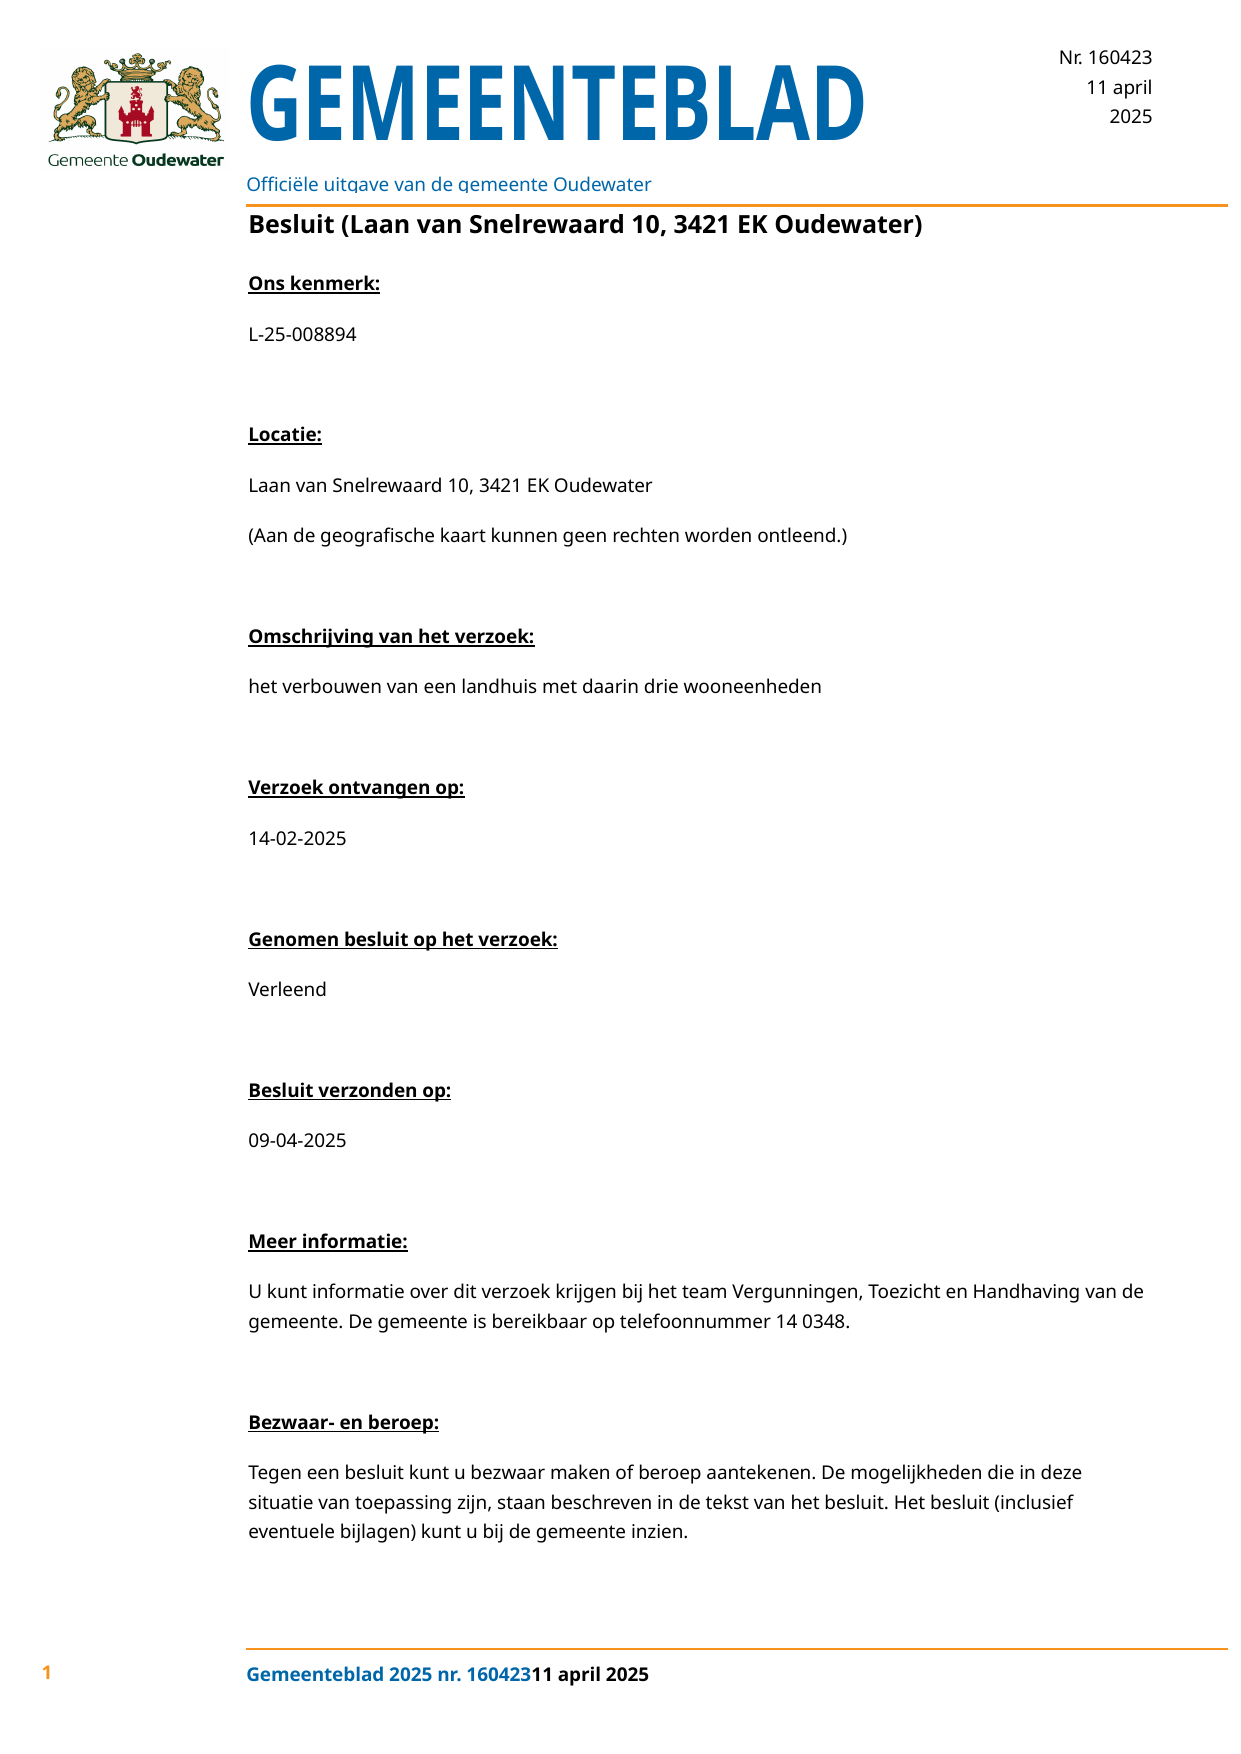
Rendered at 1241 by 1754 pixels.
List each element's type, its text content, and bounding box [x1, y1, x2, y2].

text Verleend [248, 976, 1152, 1002]
text L-25-008894 [248, 321, 1152, 346]
text 09-04-2025 [248, 1127, 1152, 1153]
text Verzoek ontvangen op: [248, 774, 1152, 800]
text U kunt informatie over dit verzoek krijgen bij het team Vergunningen, Toezicht en Handhaving van de gemeente. De gemeente is bereikbaar op telefoonnummer 14 0348. [248, 1279, 1152, 1334]
text Bezwaar- en beroep: [248, 1409, 1152, 1435]
text Laan van Snelrewaard 10, 3421 EK Oudewater [248, 472, 1152, 498]
text 14-02-2025 [248, 825, 1152, 851]
text Besluit verzonden op: [248, 1077, 1152, 1103]
text Genomen besluit op het verzoek: [248, 926, 1152, 951]
text Ons kenmerk: [248, 270, 1152, 296]
text het verbouwen van een landhuis met daarin drie wooneenheden [248, 674, 1152, 699]
text Besluit (Laan van Snelrewaard 10, 3421 EK Oudewater) [248, 207, 1152, 241]
text Tegen een besluit kunt u bezwaar maken of beroep aantekenen. De mogelijkheden die in deze situatie van toepassing zijn, staan beschreven in de tekst van het besluit. Het besluit (inclusief eventuele bijlagen) kunt u bij de gemeente inzien. [248, 1459, 1152, 1544]
picture [41, 47, 231, 172]
text Omschrijving van het verzoek: [248, 623, 1152, 649]
text Locatie: [248, 422, 1152, 447]
text (Aan de geografische kaart kunnen geen rechten worden ontleend.) [248, 522, 1152, 548]
text Meer informatie: [248, 1228, 1152, 1254]
